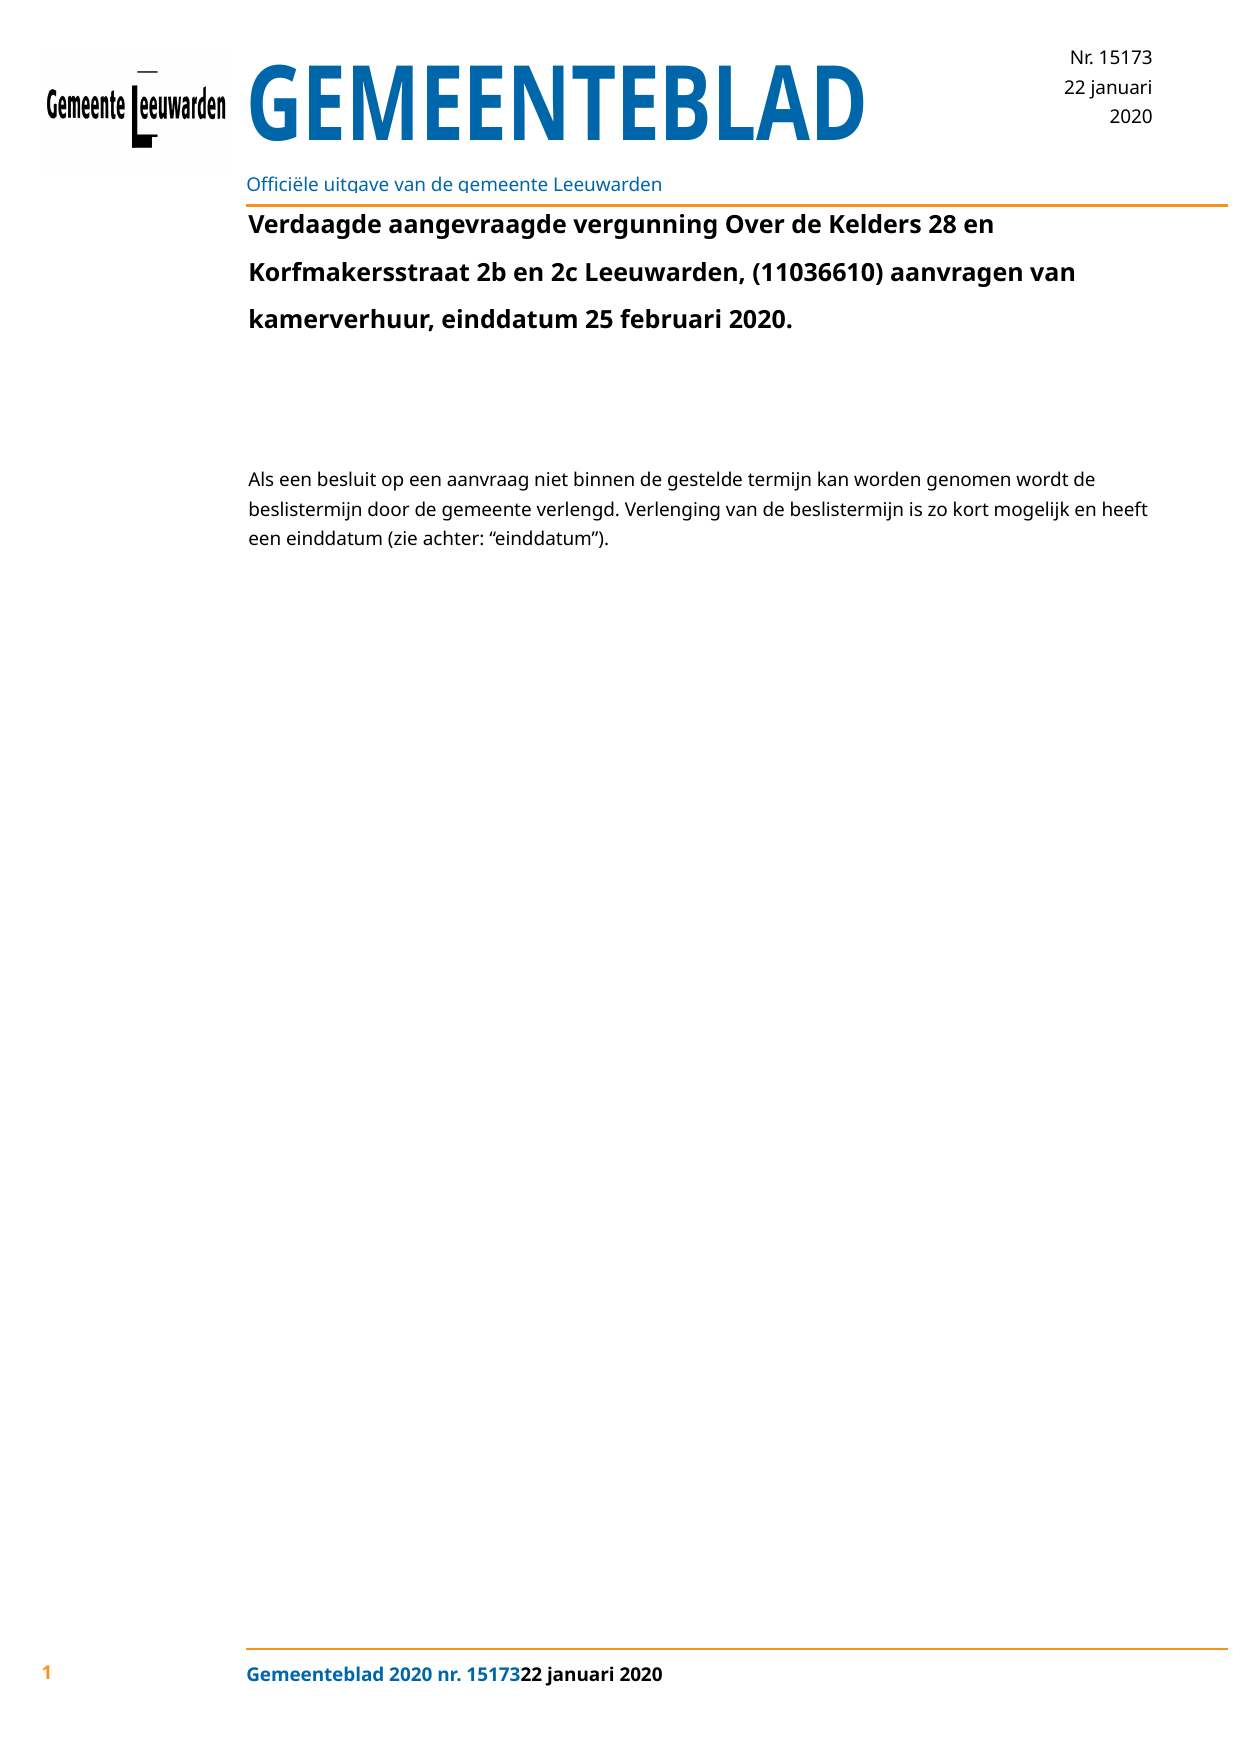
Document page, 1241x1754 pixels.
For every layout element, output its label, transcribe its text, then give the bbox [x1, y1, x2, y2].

text Verdaagde aangevraagde vergunning Over de Kelders 28 en Korfmakersstraat 2b en 2c Leeuwarden, (11036610) aanvragen van kamerverhuur, einddatum 25 februari 2020. [248, 207, 1152, 336]
picture [41, 47, 231, 172]
text Als een besluit op een aanvraag niet binnen de gestelde termijn kan worden genomen wordt de beslistermijn door de gemeente verlengd. Verlenging van de beslistermijn is zo kort mogelijk en heeft een einddatum (zie achter: “einddatum”). [248, 466, 1152, 551]
